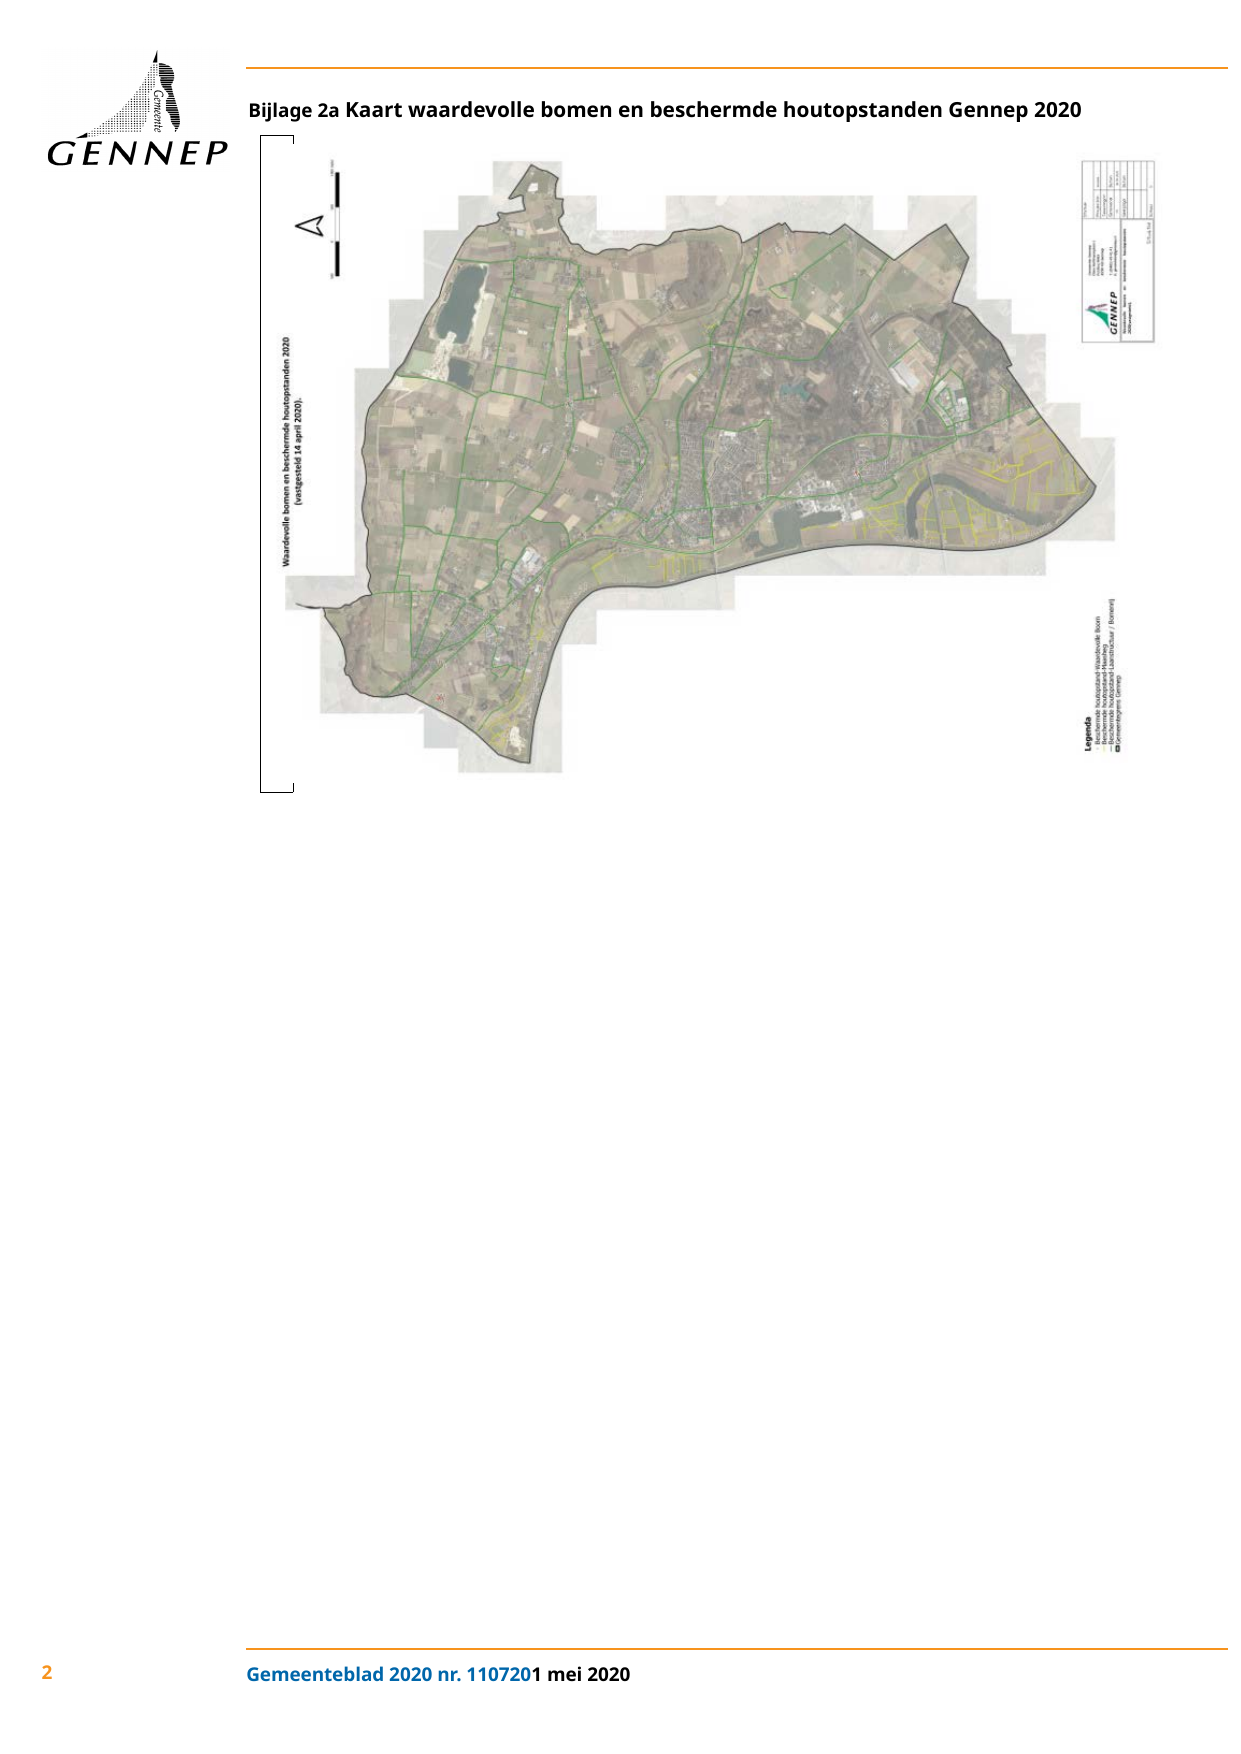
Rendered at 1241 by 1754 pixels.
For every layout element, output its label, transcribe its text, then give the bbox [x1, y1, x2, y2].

picture [268, 144, 1173, 783]
picture [41, 47, 231, 172]
text Bijlage 2a Kaart waardevolle bomen en beschermde houtopstanden Gennep 2020 [248, 95, 1152, 123]
